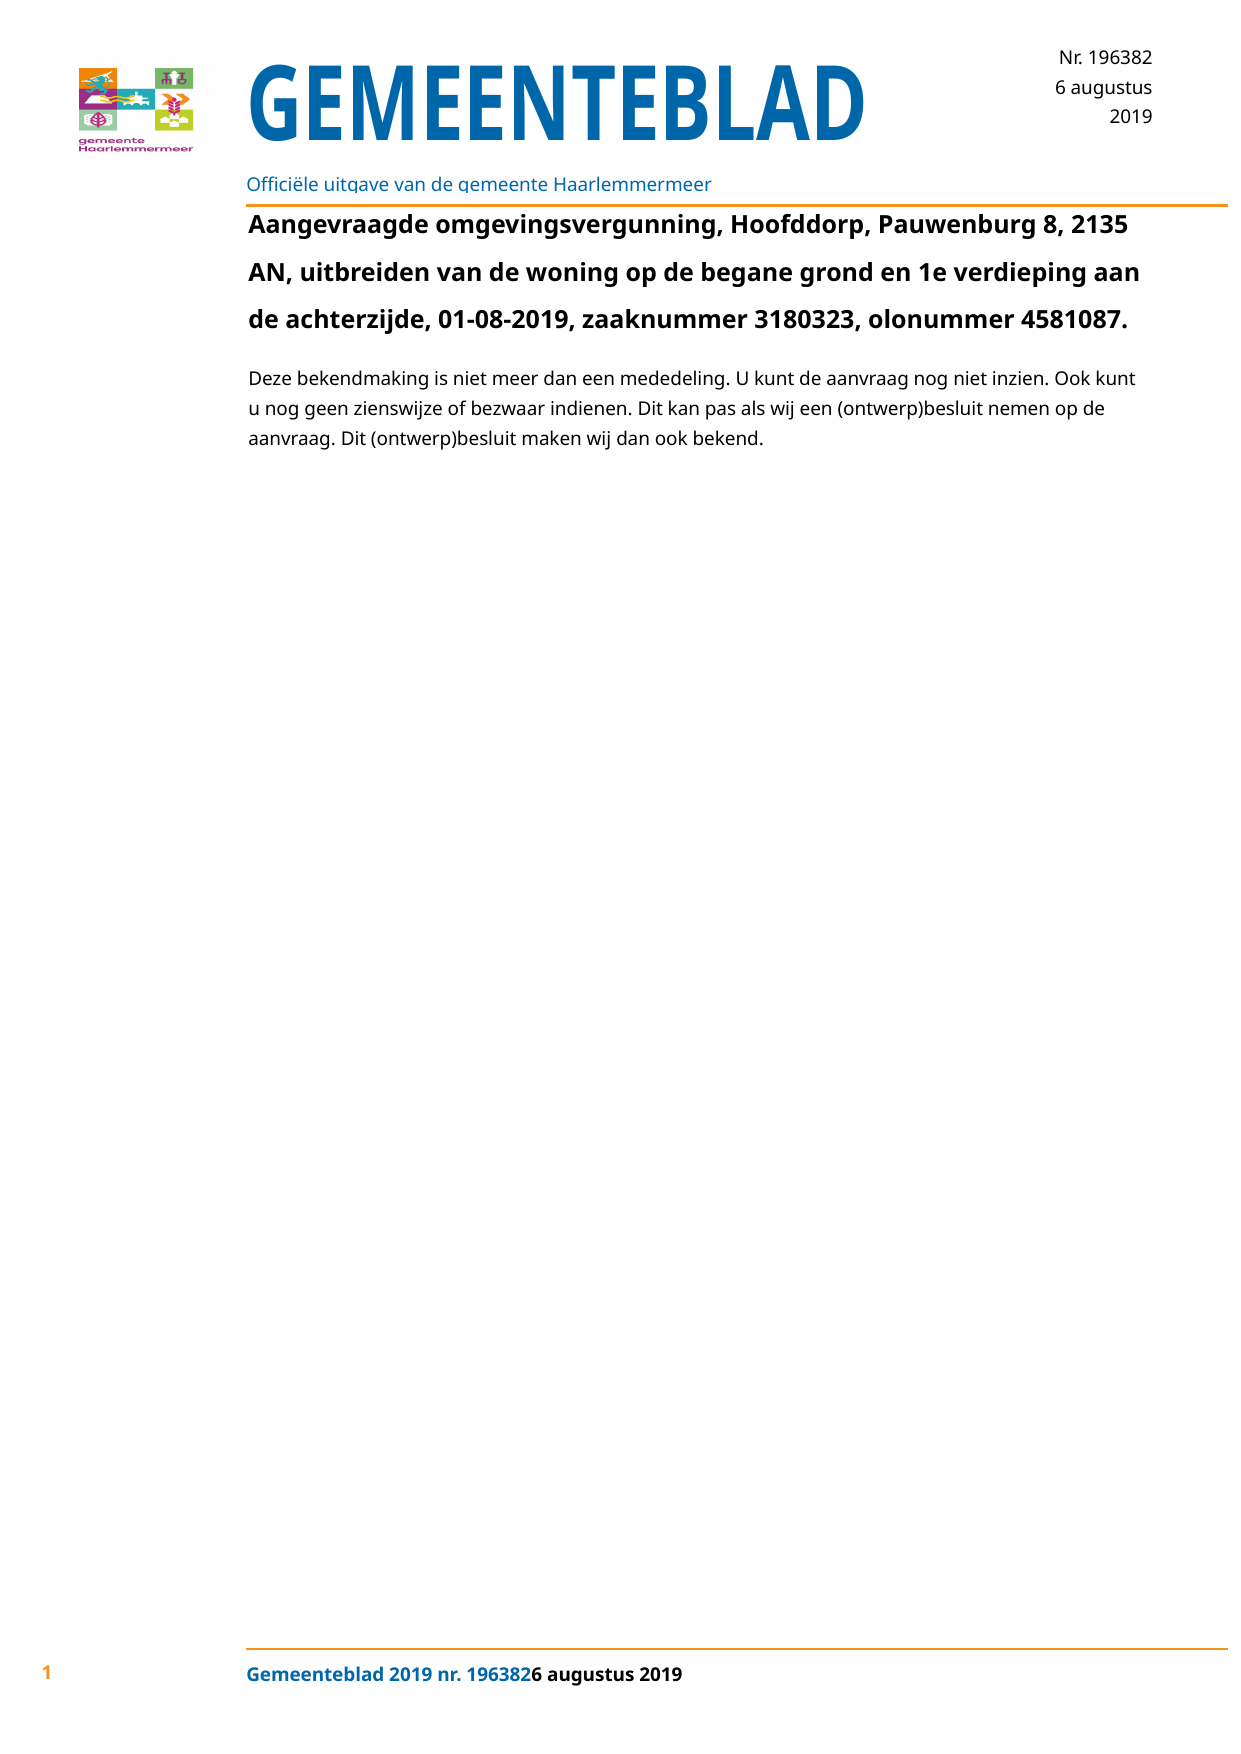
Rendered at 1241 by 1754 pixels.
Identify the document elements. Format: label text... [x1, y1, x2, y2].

picture [41, 47, 231, 172]
text Deze bekendmaking is niet meer dan een mededeling. U kunt de aanvraag nog niet inzien. Ook kunt u nog geen zienswijze of bezwaar indienen. Dit kan pas als wij een (ontwerp)besluit nemen op de aanvraag. Dit (ontwerp)besluit maken wij dan ook bekend. [248, 366, 1152, 450]
text Aangevraagde omgevingsvergunning, Hoofddorp, Pauwenburg 8, 2135 AN, uitbreiden van de woning op de begane grond en 1e verdieping aan de achterzijde, 01-08-2019, zaaknummer 3180323, olonummer 4581087. [248, 207, 1152, 336]
